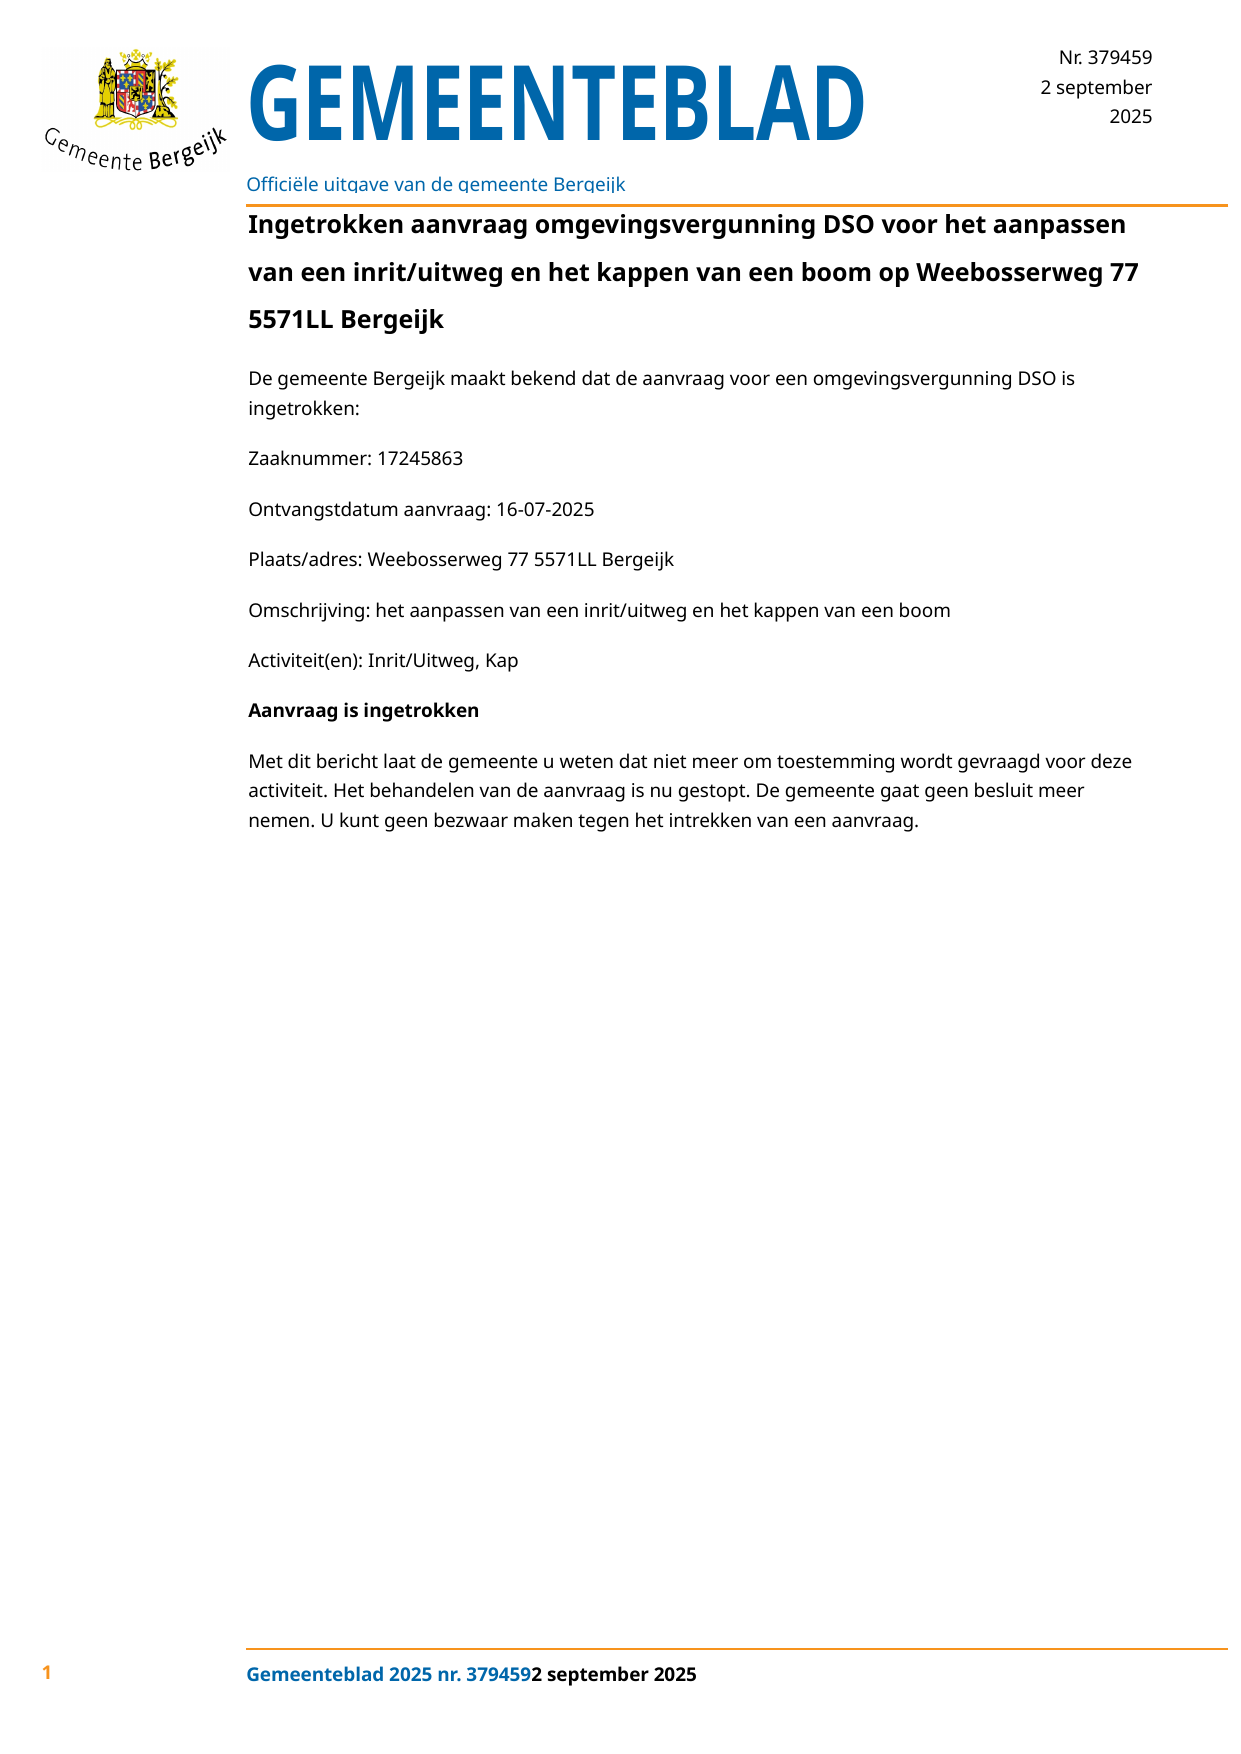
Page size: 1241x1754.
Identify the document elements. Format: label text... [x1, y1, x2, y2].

text Ingetrokken aanvraag omgevingsvergunning DSO voor het aanpassen van een inrit/uitweg en het kappen van een boom op Weebosserweg 77 5571LL Bergeijk [248, 207, 1152, 336]
text Ontvangstdatum aanvraag: 16-07-2025 [248, 496, 1152, 522]
text Omschrijving: het aanpassen van een inrit/uitweg en het kappen van een boom [248, 597, 1152, 622]
text Aanvraag is ingetrokken [248, 698, 1152, 723]
text Zaaknummer: 17245863 [248, 446, 1152, 471]
text Plaats/adres: Weebosserweg 77 5571LL Bergeijk [248, 546, 1152, 572]
picture [41, 47, 231, 172]
text De gemeente Bergeijk maakt bekend dat de aanvraag voor een omgevingsvergunning DSO is ingetrokken: [248, 366, 1152, 421]
text Met dit bericht laat de gemeente u weten dat niet meer om toestemming wordt gevraagd voor deze activiteit. Het behandelen van de aanvraag is nu gestopt. De gemeente gaat geen besluit meer nemen. U kunt geen bezwaar maken tegen het intrekken van een aanvraag. [248, 748, 1152, 833]
text Activiteit(en): Inrit/Uitweg, Kap [248, 647, 1152, 673]
